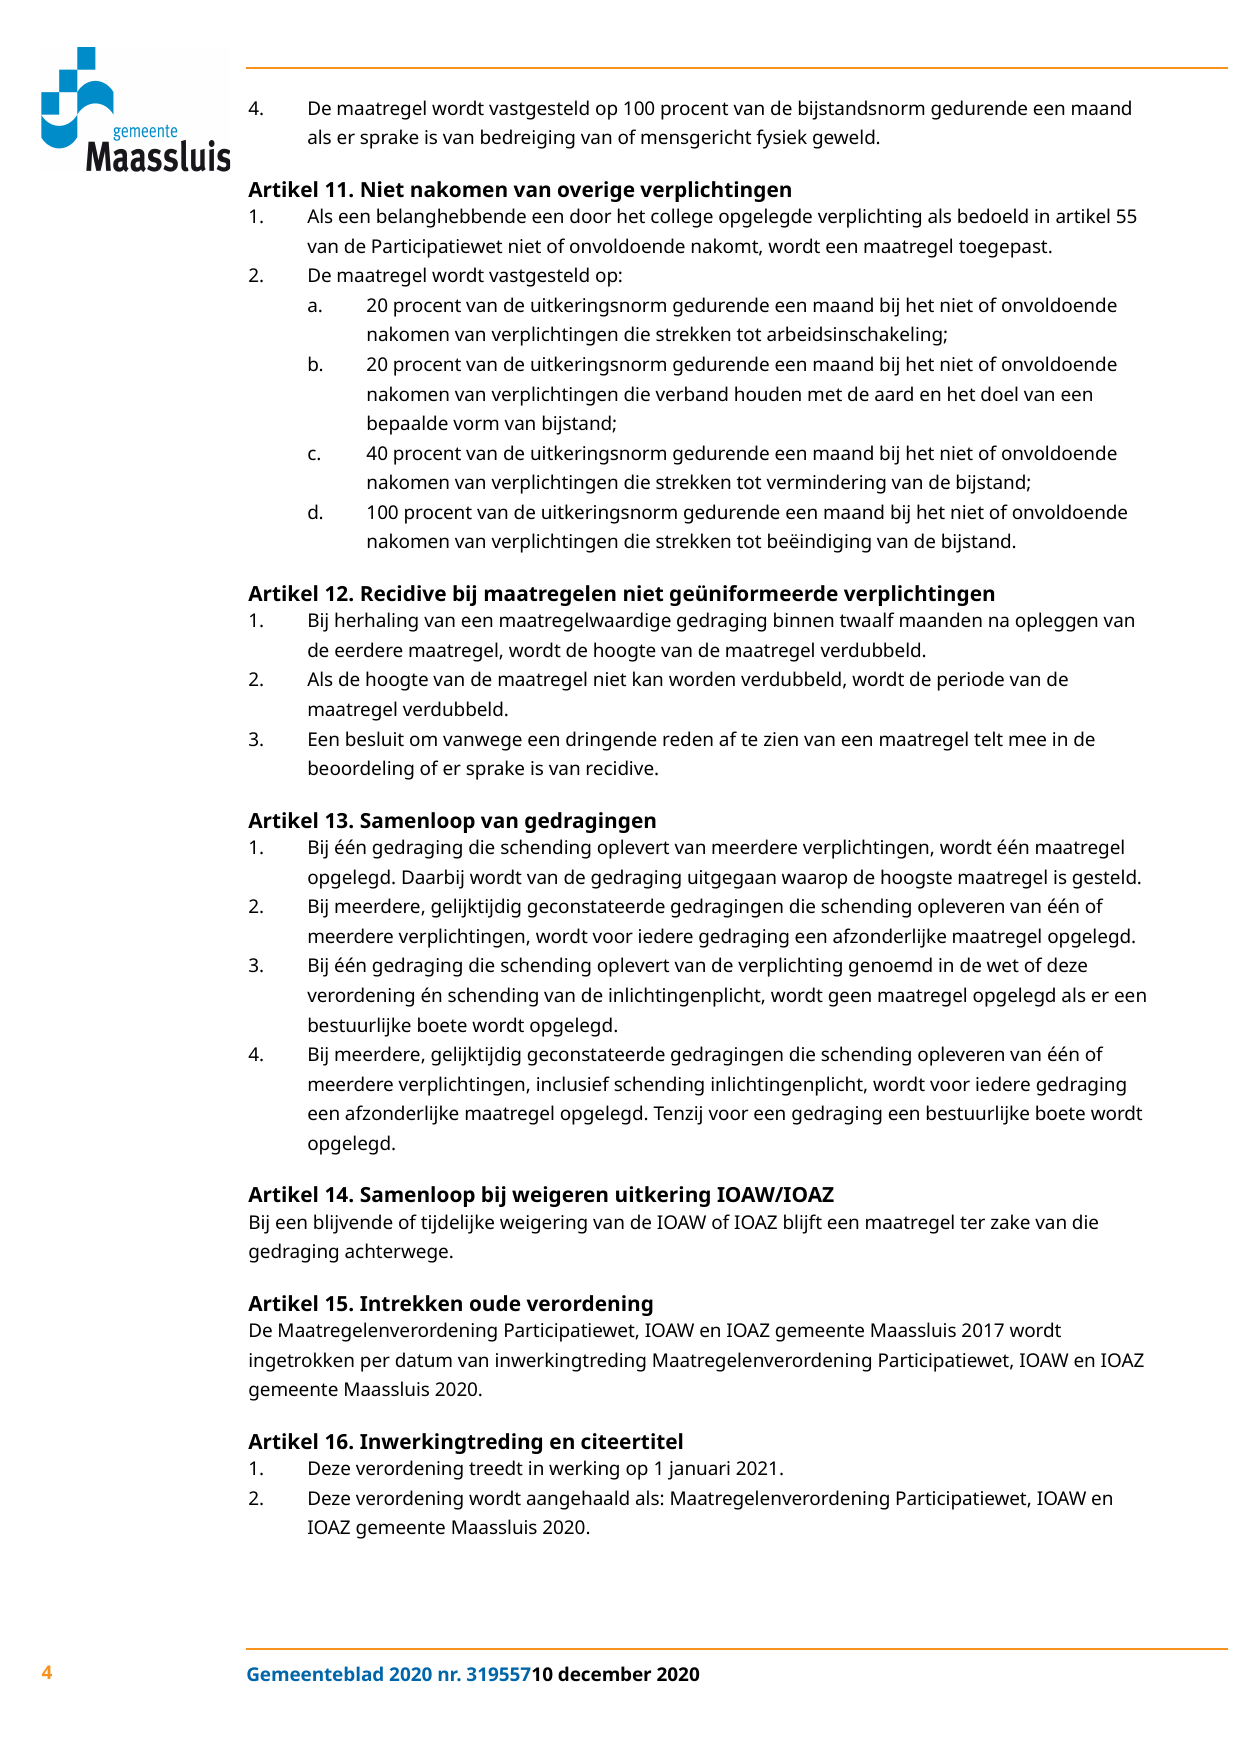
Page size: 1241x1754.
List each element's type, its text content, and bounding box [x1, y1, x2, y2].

picture [41, 47, 231, 172]
list Bij meerdere, gelijktijdig geconstateerde gedragingen die schending opleveren van één of meerdere verplichtingen, inclusief schending inlichtingenplicht, wordt voor iedere gedraging een afzonderlijke maatregel opgelegd. Tenzij voor een gedraging een bestuurlijke boete wordt opgelegd. [248, 1041, 1152, 1156]
list 40 procent van de uitkeringsnorm gedurende een maand bij het niet of onvoldoende nakomen van verplichtingen die strekken tot vermindering van de bijstand; [307, 440, 1152, 495]
text Artikel 12. Recidive bij maatregelen niet geüniformeerde verplichtingen [248, 579, 1152, 607]
text Artikel 11. Niet nakomen van overige verplichtingen [248, 175, 1152, 203]
list Bij meerdere, gelijktijdig geconstateerde gedragingen die schending opleveren van één of meerdere verplichtingen, wordt voor iedere gedraging een afzonderlijke maatregel opgelegd. [248, 893, 1152, 949]
list Als de hoogte van de maatregel niet kan worden verdubbeld, wordt de periode van de maatregel verdubbeld. [248, 667, 1152, 722]
list Deze verordening treedt in werking op 1 januari 2021. [248, 1455, 1152, 1481]
text Bij een blijvende of tijdelijke weigering van de IOAW of IOAZ blijft een maatregel ter zake van die gedraging achterwege. [248, 1209, 1152, 1264]
list De maatregel wordt vastgesteld op 100 procent van de bijstandsnorm gedurende een maand als er sprake is van bedreiging van of mensgericht fysiek geweld. [248, 95, 1152, 150]
text Artikel 16. Inwerkingtreding en citeertitel [248, 1427, 1152, 1455]
list 20 procent van de uitkeringsnorm gedurende een maand bij het niet of onvoldoende nakomen van verplichtingen die verband houden met de aard en het doel van een bepaalde vorm van bijstand; [307, 351, 1152, 436]
list 100 procent van de uitkeringsnorm gedurende een maand bij het niet of onvoldoende nakomen van verplichtingen die strekken tot beëindiging van de bijstand. [307, 499, 1152, 554]
list Bij één gedraging die schending oplevert van de verplichting genoemd in de wet of deze verordening én schending van de inlichtingenplicht, wordt geen maatregel opgelegd als er een bestuurlijke boete wordt opgelegd. [248, 953, 1152, 1037]
text Artikel 13. Samenloop van gedragingen [248, 806, 1152, 834]
list Als een belanghebbende een door het college opgelegde verplichting als bedoeld in artikel 55 van de Participatiewet niet of onvoldoende nakomt, wordt een maatregel toegepast. [248, 203, 1152, 258]
list Deze verordening wordt aangehaald als: Maatregelenverordening Participatiewet, IOAW en IOAZ gemeente Maassluis 2020. [248, 1485, 1152, 1540]
list 20 procent van de uitkeringsnorm gedurende een maand bij het niet of onvoldoende nakomen van verplichtingen die strekken tot arbeidsinschakeling; [307, 292, 1152, 347]
picture [41, 47, 77, 92]
list Een besluit om vanwege een dringende reden af te zien van een maatregel telt mee in de beoordeling of er sprake is van recidive. [248, 726, 1152, 781]
list Bij één gedraging die schending oplevert van meerdere verplichtingen, wordt één maatregel opgelegd. Daarbij wordt van de gedraging uitgegaan waarop de hoogste maatregel is gesteld. [248, 834, 1152, 889]
text Artikel 14. Samenloop bij weigeren uitkering IOAW/IOAZ [248, 1181, 1152, 1209]
list Bij herhaling van een maatregelwaardige gedraging binnen twaalf maanden na opleggen van de eerdere maatregel, wordt de hoogte van de maatregel verdubbeld. [248, 607, 1152, 663]
text De Maatregelenverordening Participatiewet, IOAW en IOAZ gemeente Maassluis 2017 wordt ingetrokken per datum van inwerkingtreding Maatregelenverordening Participatiewet, IOAW en IOAZ gemeente Maassluis 2020. [248, 1317, 1152, 1402]
list De maatregel wordt vastgesteld op: [248, 262, 1152, 288]
text Artikel 15. Intrekken oude verordening [248, 1289, 1152, 1317]
